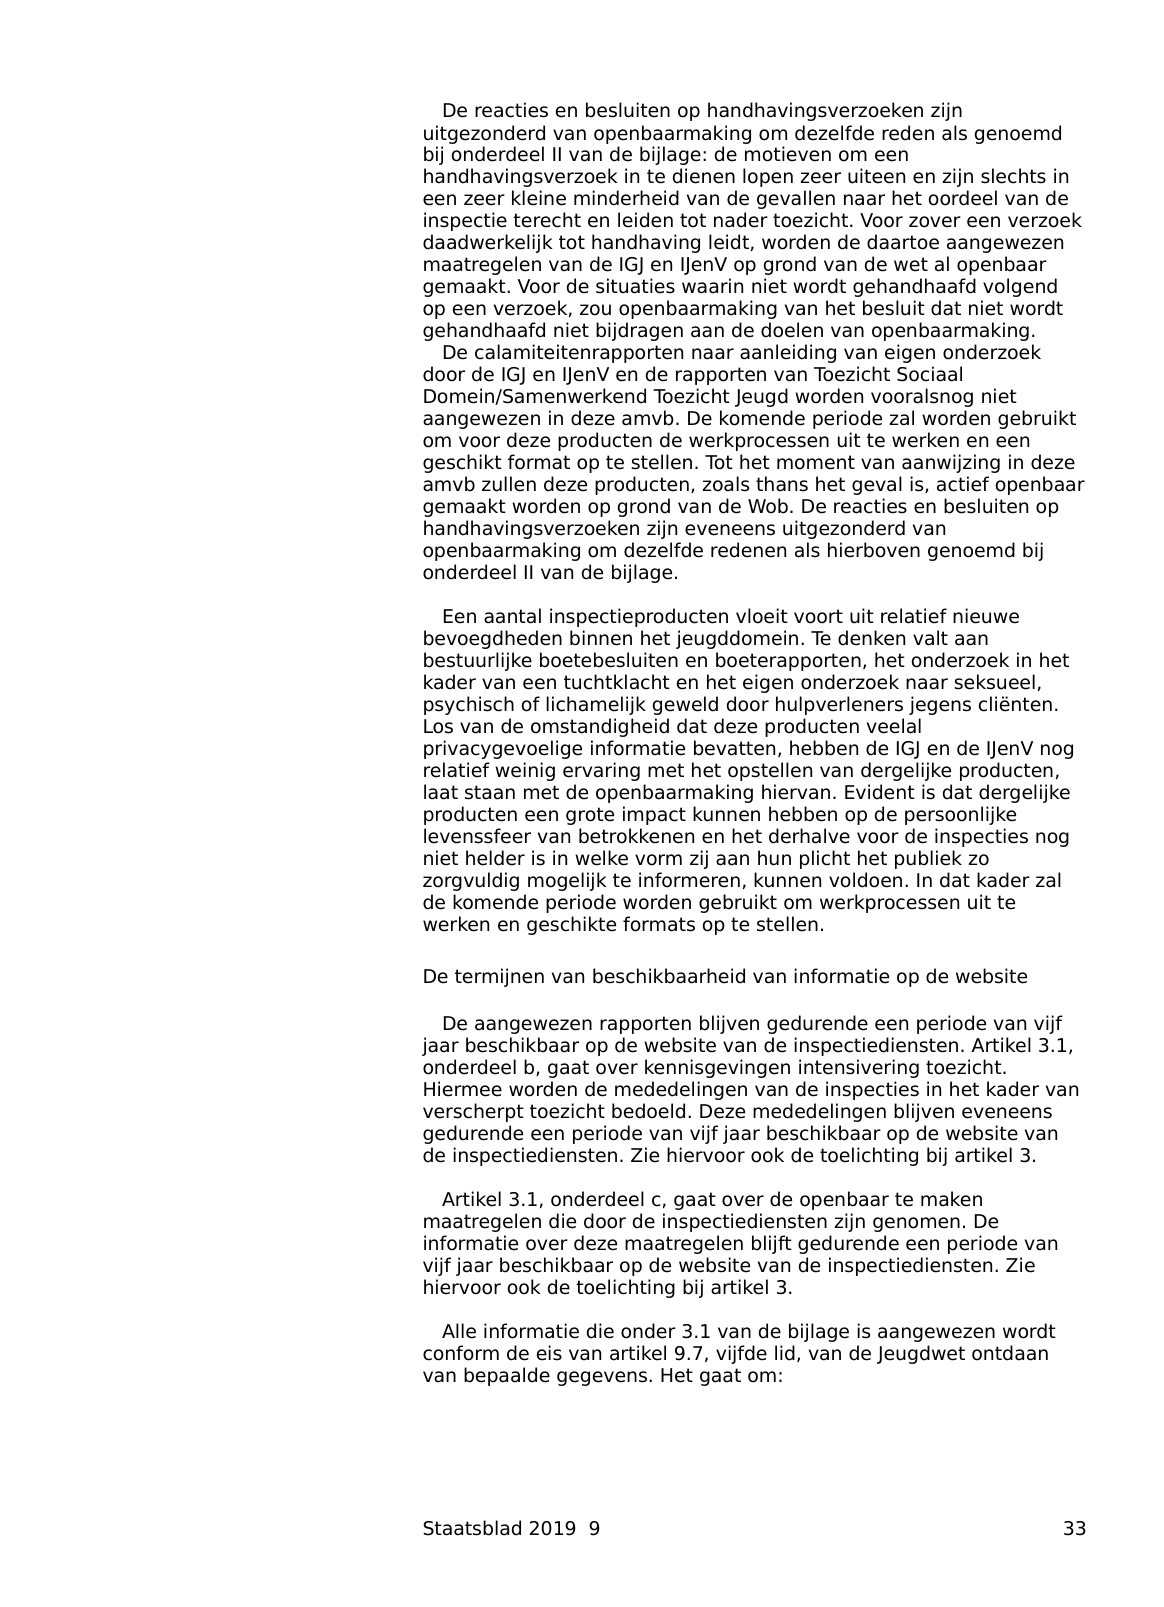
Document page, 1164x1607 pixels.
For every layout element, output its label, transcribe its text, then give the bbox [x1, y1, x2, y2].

text Artikel 3.1, onderdeel c, gaat over de openbaar te maken maatregelen die door de inspectiediensten zijn genomen. De informatie over deze maatregelen blijft gedurende een periode van vijf jaar beschikbaar op de website van de inspectiediensten. Zie hiervoor ook de toelichting bij artikel 3. [422, 1189, 1087, 1299]
text Een aantal inspectieproducten vloeit voort uit relatief nieuwe bevoegdheden binnen het jeugddomein. Te denken valt aan bestuurlijke boetebesluiten en boeterapporten, het onderzoek in het kader van een tuchtklacht en het eigen onderzoek naar seksueel, psychisch of lichamelijk geweld door hulpverleners jegens cliënten. Los van de omstandigheid dat deze producten veelal privacygevoelige informatie bevatten, hebben de IGJ en de IJenV nog relatief weinig ervaring met het opstellen van dergelijke producten, laat staan met de openbaarmaking hiervan. Evident is dat dergelijke producten een grote impact kunnen hebben op de persoonlijke levenssfeer van betrokkenen en het derhalve voor de inspecties nog niet helder is in welke vorm zij aan hun plicht het publiek zo zorgvuldig mogelijk te informeren, kunnen voldoen. In dat kader zal de komende periode worden gebruikt om werkprocessen uit te werken en geschikte formats op te stellen. [422, 606, 1087, 936]
subtitle De termijnen van beschikbaarheid van informatie op de website [422, 966, 1087, 988]
text De aangewezen rapporten blijven gedurende een periode van vijf jaar beschikbaar op de website van de inspectiediensten. Artikel 3.1, onderdeel b, gaat over kennisgevingen intensivering toezicht. Hiermee worden de mededelingen van de inspecties in het kader van verscherpt toezicht bedoeld. Deze mededelingen blijven eveneens gedurende een periode van vijf jaar beschikbaar op de website van de inspectiediensten. Zie hiervoor ook de toelichting bij artikel 3. [422, 1013, 1087, 1167]
text De calamiteitenrapporten naar aanleiding van eigen onderzoek door de IGJ en IJenV en de rapporten van Toezicht Sociaal Domein/Samenwerkend Toezicht Jeugd worden vooralsnog niet aangewezen in deze amvb. De komende periode zal worden gebruikt om voor deze producten de werkprocessen uit te werken en een geschikt format op te stellen. Tot het moment van aanwijzing in deze amvb zullen deze producten, zoals thans het geval is, actief openbaar gemaakt worden op grond van de Wob. De reacties en besluiten op handhavingsverzoeken zijn eveneens uitgezonderd van openbaarmaking om dezelfde redenen als hierboven genoemd bij onderdeel II van de bijlage. [422, 342, 1087, 584]
text Alle informatie die onder 3.1 van de bijlage is aangewezen wordt conform de eis van artikel 9.7, vijfde lid, van de Jeugdwet ontdaan van bepaalde gegevens. Het gaat om: [422, 1321, 1087, 1387]
text De reacties en besluiten op handhavingsverzoeken zijn uitgezonderd van openbaarmaking om dezelfde reden als genoemd bij onderdeel II van de bijlage: de motieven om een handhavingsverzoek in te dienen lopen zeer uiteen en zijn slechts in een zeer kleine minderheid van de gevallen naar het oordeel van de inspectie terecht en leiden tot nader toezicht. Voor zover een verzoek daadwerkelijk tot handhaving leidt, worden de daartoe aangewezen maatregelen van de IGJ en IJenV op grond van de wet al openbaar gemaakt. Voor de situaties waarin niet wordt gehandhaafd volgend op een verzoek, zou openbaarmaking van het besluit dat niet wordt gehandhaafd niet bijdragen aan de doelen van openbaarmaking. [422, 100, 1087, 342]
